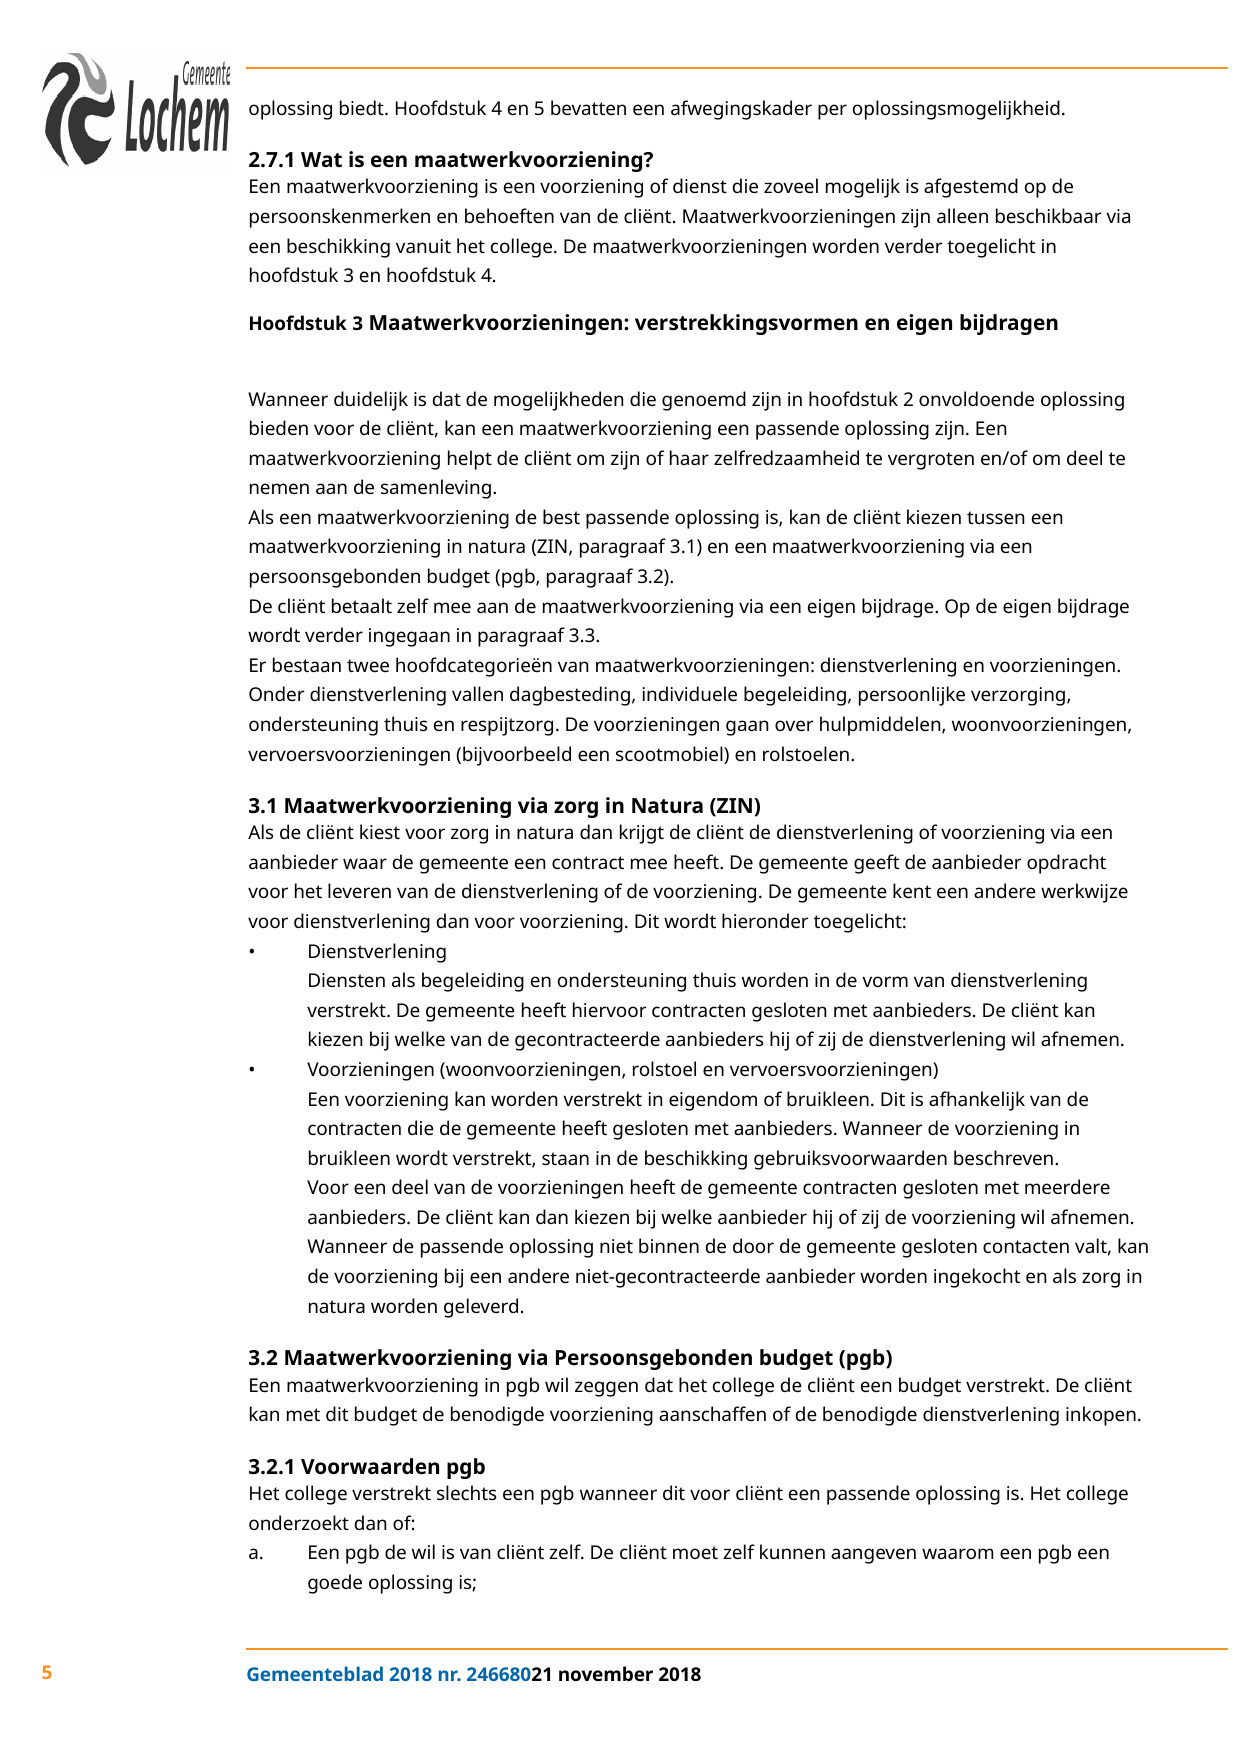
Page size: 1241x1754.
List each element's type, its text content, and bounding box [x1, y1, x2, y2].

text Er bestaan twee hoofdcategorieën van maatwerkvoorzieningen: dienstverlening en voorzieningen. Onder dienstverlening vallen dagbesteding, individuele begeleiding, persoonlijke verzorging, ondersteuning thuis en respijtzorg. De voorzieningen gaan over hulpmiddelen, woonvoorzieningen, vervoersvoorzieningen (bijvoorbeeld een scootmobiel) en rolstoelen. [248, 652, 1152, 766]
text 3.1 Maatwerkvoorziening via zorg in Natura (ZIN) [248, 791, 1152, 819]
text Een maatwerkvoorziening is een voorziening of dienst die zoveel mogelijk is afgestemd op de persoonskenmerken en behoeften van de cliënt. Maatwerkvoorzieningen zijn alleen beschikbaar via een beschikking vanuit het college. De maatwerkvoorzieningen worden verder toegelicht in hoofdstuk 3 en hoofdstuk 4. [248, 174, 1152, 288]
list Voorzieningen (woonvoorzieningen, rolstoel en vervoersvoorzieningen) [248, 1056, 1152, 1082]
text Het college verstrekt slechts een pgb wanneer dit voor cliënt een passende oplossing is. Het college onderzoekt dan of: [248, 1480, 1152, 1536]
text 3.2 Maatwerkvoorziening via Persoonsgebonden budget (pgb) [248, 1343, 1152, 1372]
text Als een maatwerkvoorziening de best passende oplossing is, kan de cliënt kiezen tussen een maatwerkvoorziening in natura (ZIN, paragraaf 3.1) en een maatwerkvoorziening via een persoonsgebonden budget (pgb, paragraaf 3.2). [248, 504, 1152, 589]
picture [41, 47, 231, 172]
list Voor een deel van de voorzieningen heeft de gemeente contracten gesloten met meerdere aanbieders. De cliënt kan dan kiezen bij welke aanbieder hij of zij de voorziening wil afnemen. Wanneer de passende oplossing niet binnen de door de gemeente gesloten contacten valt, kan de voorziening bij een andere niet-gecontracteerde aanbieder worden ingekocht en als zorg in natura worden geleverd. [248, 1174, 1152, 1319]
text Wanneer duidelijk is dat de mogelijkheden die genoemd zijn in hoofdstuk 2 onvoldoende oplossing bieden voor de cliënt, kan een maatwerkvoorziening een passende oplossing zijn. Een maatwerkvoorziening helpt de cliënt om zijn of haar zelfredzaamheid te vergroten en/of om deel te nemen aan de samenleving. [248, 386, 1152, 500]
text Als de cliënt kiest voor zorg in natura dan krijgt de cliënt de dienstverlening of voorziening via een aanbieder waar de gemeente een contract mee heeft. De gemeente geeft de aanbieder opdracht voor het leveren van de dienstverlening of de voorziening. De gemeente kent een andere werkwijze voor dienstverlening dan voor voorziening. Dit wordt hieronder toegelicht: [248, 819, 1152, 934]
text 2.7.1 Wat is een maatwerkvoorziening? [248, 145, 1152, 174]
list Dienstverlening [248, 938, 1152, 964]
text Hoofdstuk 3 Maatwerkvoorzieningen: verstrekkingsvormen en eigen bijdragen [248, 308, 1152, 336]
text 3.2.1 Voorwaarden pgb [248, 1452, 1152, 1480]
list Diensten als begeleiding en ondersteuning thuis worden in de vorm van dienstverlening verstrekt. De gemeente heeft hiervoor contracten gesloten met aanbieders. De cliënt kan kiezen bij welke van de gecontracteerde aanbieders hij of zij de dienstverlening wil afnemen. [248, 967, 1152, 1052]
text Een maatwerkvoorziening in pgb wil zeggen dat het college de cliënt een budget verstrekt. De cliënt kan met dit budget de benodigde voorziening aanschaffen of de benodigde dienstverlening inkopen. [248, 1372, 1152, 1427]
list Een pgb de wil is van cliënt zelf. De cliënt moet zelf kunnen aangeven waarom een pgb een goede oplossing is; [248, 1539, 1152, 1595]
text oplossing biedt. Hoofdstuk 4 en 5 bevatten een afwegingskader per oplossingsmogelijkheid. [248, 95, 1152, 121]
list Een voorziening kan worden verstrekt in eigendom of bruikleen. Dit is afhankelijk van de contracten die de gemeente heeft gesloten met aanbieders. Wanneer de voorziening in bruikleen wordt verstrekt, staan in de beschikking gebruiksvoorwaarden beschreven. [248, 1086, 1152, 1171]
text De cliënt betaalt zelf mee aan de maatwerkvoorziening via een eigen bijdrage. Op de eigen bijdrage wordt verder ingegaan in paragraaf 3.3. [248, 593, 1152, 648]
